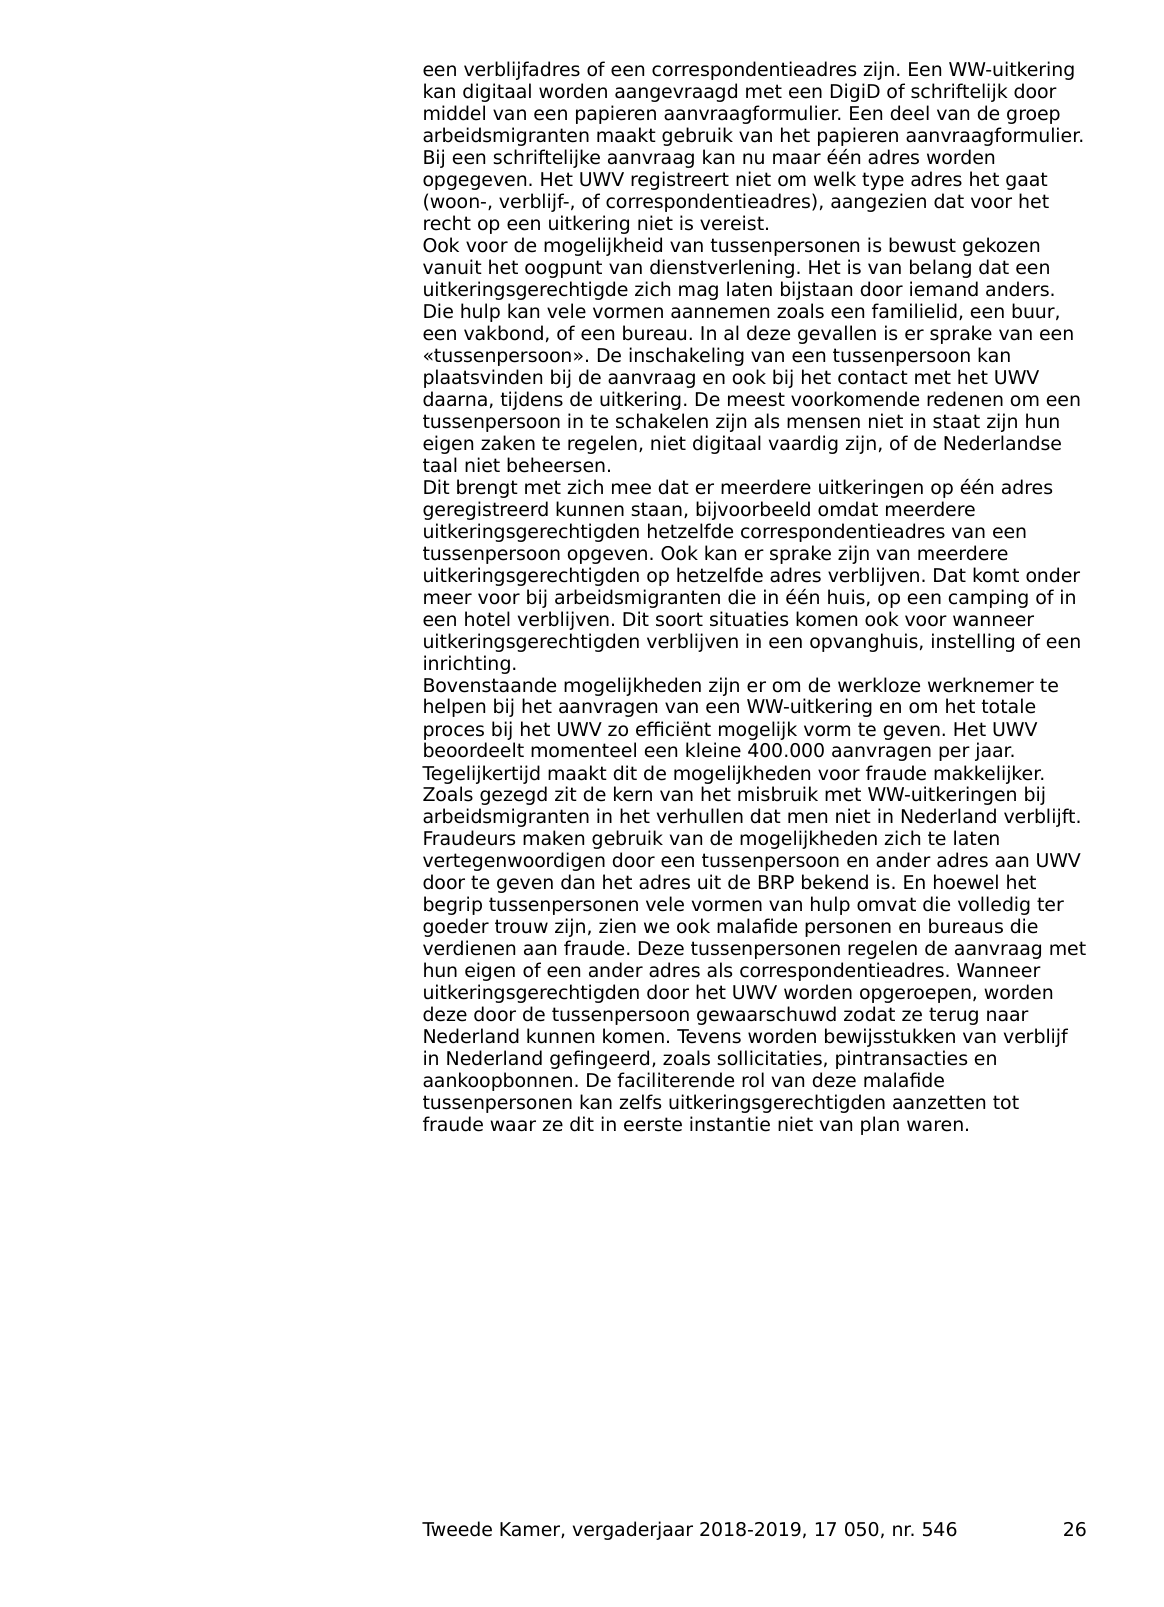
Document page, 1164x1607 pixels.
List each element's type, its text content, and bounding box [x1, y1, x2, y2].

text Bovenstaande mogelijkheden zijn er om de werkloze werknemer te helpen bij het aanvragen van een WW-uitkering en om het totale proces bij het UWV zo efficiënt mogelijk vorm te geven. Het UWV beoordeelt momenteel een kleine 400.000 aanvragen per jaar. Tegelijkertijd maakt dit de mogelijkheden voor fraude makkelijker. Zoals gezegd zit de kern van het misbruik met WW-uitkeringen bij arbeidsmigranten in het verhullen dat men niet in Nederland verblijft. Fraudeurs maken gebruik van de mogelijkheden zich te laten vertegenwoordigen door een tussenpersoon en ander adres aan UWV door te geven dan het adres uit de BRP bekend is. En hoewel het begrip tussenpersonen vele vormen van hulp omvat die volledig ter goeder trouw zijn, zien we ook malafide personen en bureaus die verdienen aan fraude. Deze tussenpersonen regelen de aanvraag met hun eigen of een ander adres als correspondentieadres. Wanneer uitkeringsgerechtigden door het UWV worden opgeroepen, worden deze door de tussenpersoon gewaarschuwd zodat ze terug naar Nederland kunnen komen. Tevens worden bewijsstukken van verblijf in Nederland gefingeerd, zoals sollicitaties, pintransacties en aankoopbonnen. De faciliterende rol van deze malafide tussenpersonen kan zelfs uitkeringsgerechtigden aanzetten tot fraude waar ze dit in eerste instantie niet van plan waren. [422, 674, 1087, 1136]
text Ook voor de mogelijkheid van tussenpersonen is bewust gekozen vanuit het oogpunt van dienstverlening. Het is van belang dat een uitkeringsgerechtigde zich mag laten bijstaan door iemand anders. Die hulp kan vele vormen aannemen zoals een familielid, een buur, een vakbond, of een bureau. In al deze gevallen is er sprake van een «tussenpersoon». De inschakeling van een tussenpersoon kan plaatsvinden bij de aanvraag en ook bij het contact met het UWV daarna, tijdens de uitkering. De meest voorkomende redenen om een tussenpersoon in te schakelen zijn als mensen niet in staat zijn hun eigen zaken te regelen, niet digitaal vaardig zijn, of de Nederlandse taal niet beheersen. [422, 235, 1087, 477]
text een verblijfadres of een correspondentieadres zijn. Een WW-uitkering kan digitaal worden aangevraagd met een DigiD of schriftelijk door middel van een papieren aanvraagformulier. Een deel van de groep arbeidsmigranten maakt gebruik van het papieren aanvraagformulier. Bij een schriftelijke aanvraag kan nu maar één adres worden opgegeven. Het UWV registreert niet om welk type adres het gaat (woon-, verblijf-, of correspondentieadres), aangezien dat voor het recht op een uitkering niet is vereist. [422, 59, 1087, 235]
text Dit brengt met zich mee dat er meerdere uitkeringen op één adres geregistreerd kunnen staan, bijvoorbeeld omdat meerdere uitkeringsgerechtigden hetzelfde correspondentieadres van een tussenpersoon opgeven. Ook kan er sprake zijn van meerdere uitkeringsgerechtigden op hetzelfde adres verblijven. Dat komt onder meer voor bij arbeidsmigranten die in één huis, op een camping of in een hotel verblijven. Dit soort situaties komen ook voor wanneer uitkeringsgerechtigden verblijven in een opvanghuis, instelling of een inrichting. [422, 477, 1087, 674]
